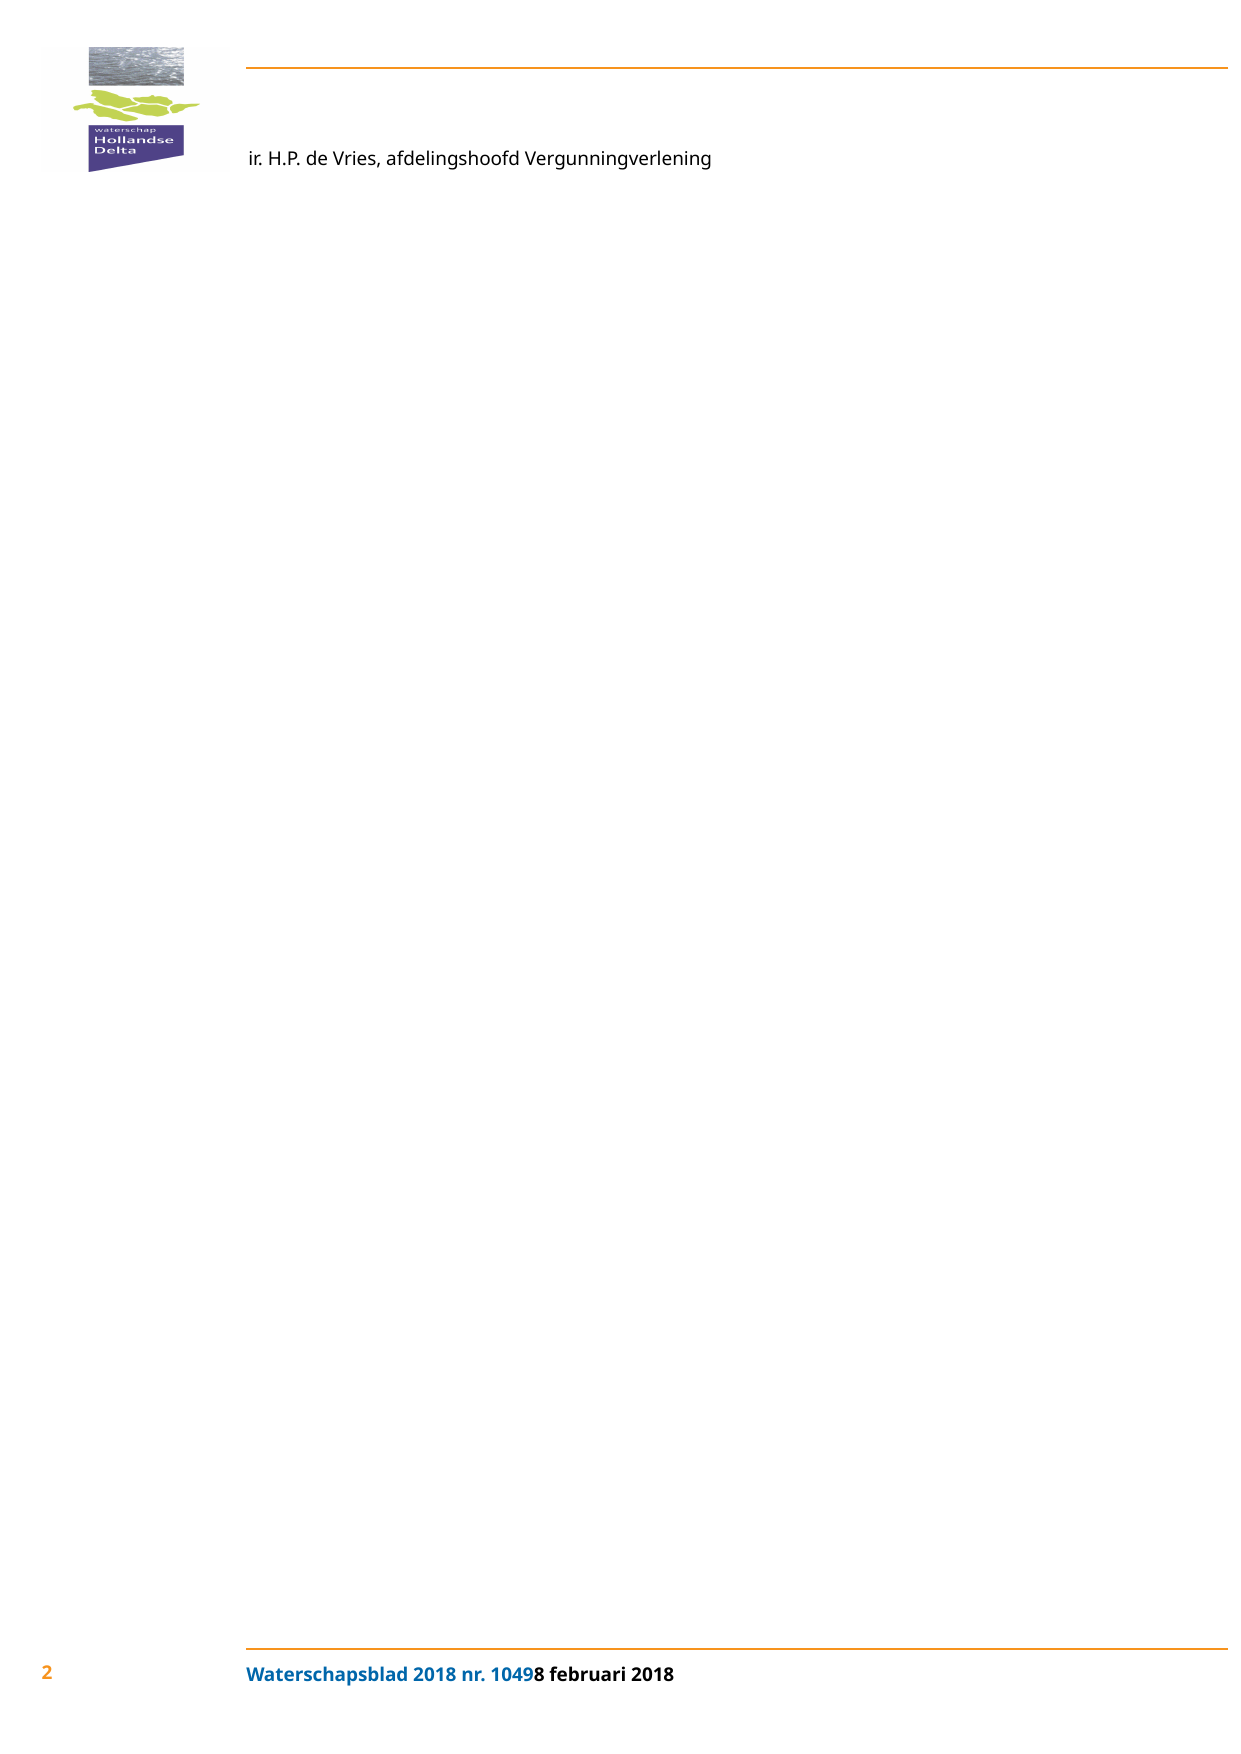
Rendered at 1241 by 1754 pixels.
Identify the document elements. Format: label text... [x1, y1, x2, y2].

text ir. H.P. de Vries, afdelingshoofd Vergunningverlening [248, 145, 1152, 171]
picture [41, 47, 231, 172]
